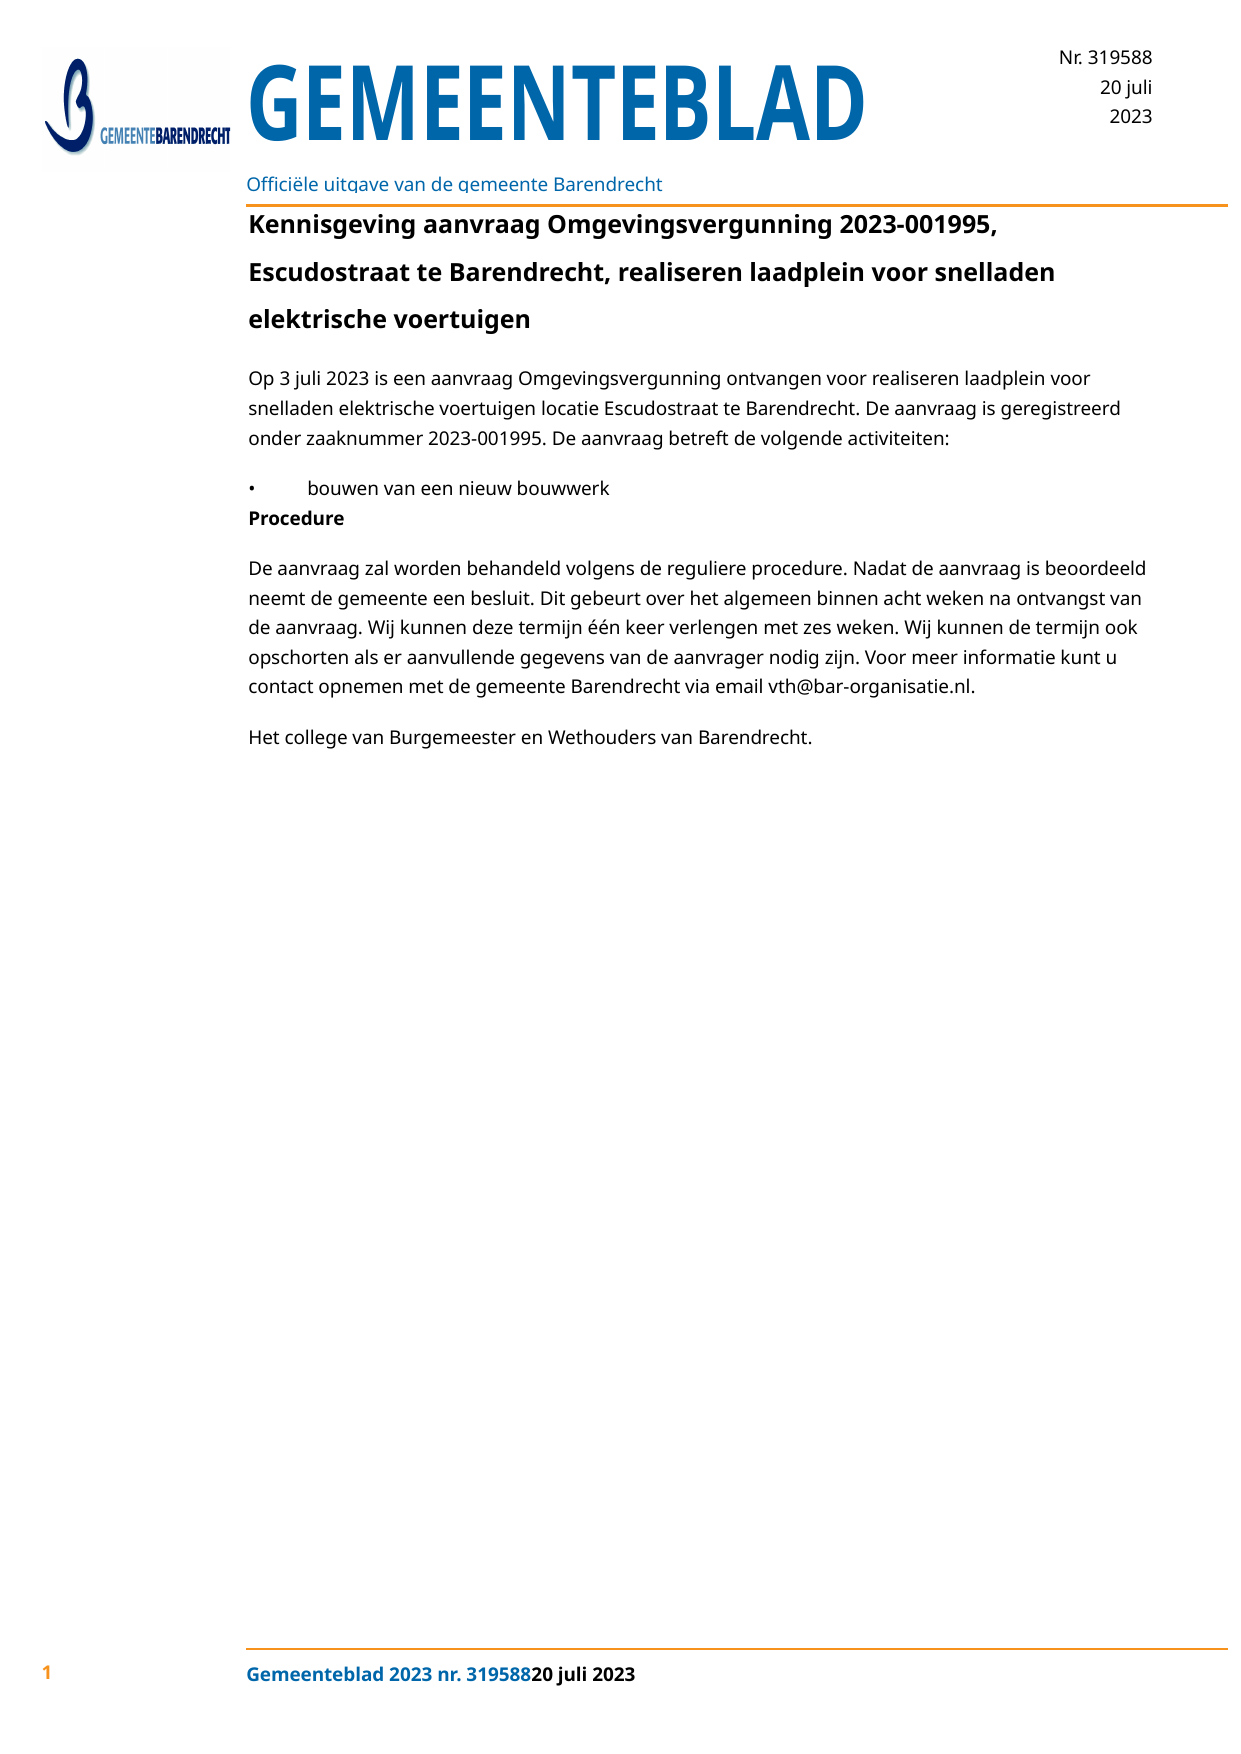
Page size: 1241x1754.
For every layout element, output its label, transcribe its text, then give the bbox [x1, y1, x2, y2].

text Het college van Burgemeester en Wethouders van Barendrecht. [248, 724, 1152, 749]
text Kennisgeving aanvraag Omgevingsvergunning 2023-001995, Escudostraat te Barendrecht, realiseren laadplein voor snelladen elektrische voertuigen [248, 207, 1152, 336]
text Op 3 juli 2023 is een aanvraag Omgevingsvergunning ontvangen voor realiseren laadplein voor snelladen elektrische voertuigen locatie Escudostraat te Barendrecht. De aanvraag is geregistreerd onder zaaknummer 2023-001995. De aanvraag betreft de volgende activiteiten: [248, 366, 1152, 450]
list bouwen van een nieuw bouwwerk [248, 475, 1152, 501]
text Procedure [248, 505, 1152, 530]
picture [41, 47, 231, 172]
text De aanvraag zal worden behandeld volgens de reguliere procedure. Nadat de aanvraag is beoordeeld neemt de gemeente een besluit. Dit gebeurt over het algemeen binnen acht weken na ontvangst van de aanvraag. Wij kunnen deze termijn één keer verlengen met zes weken. Wij kunnen de termijn ook opschorten als er aanvullende gegevens van de aanvrager nodig zijn. Voor meer informatie kunt u contact opnemen met de gemeente Barendrecht via email vth@bar-organisatie.nl. [248, 555, 1152, 699]
